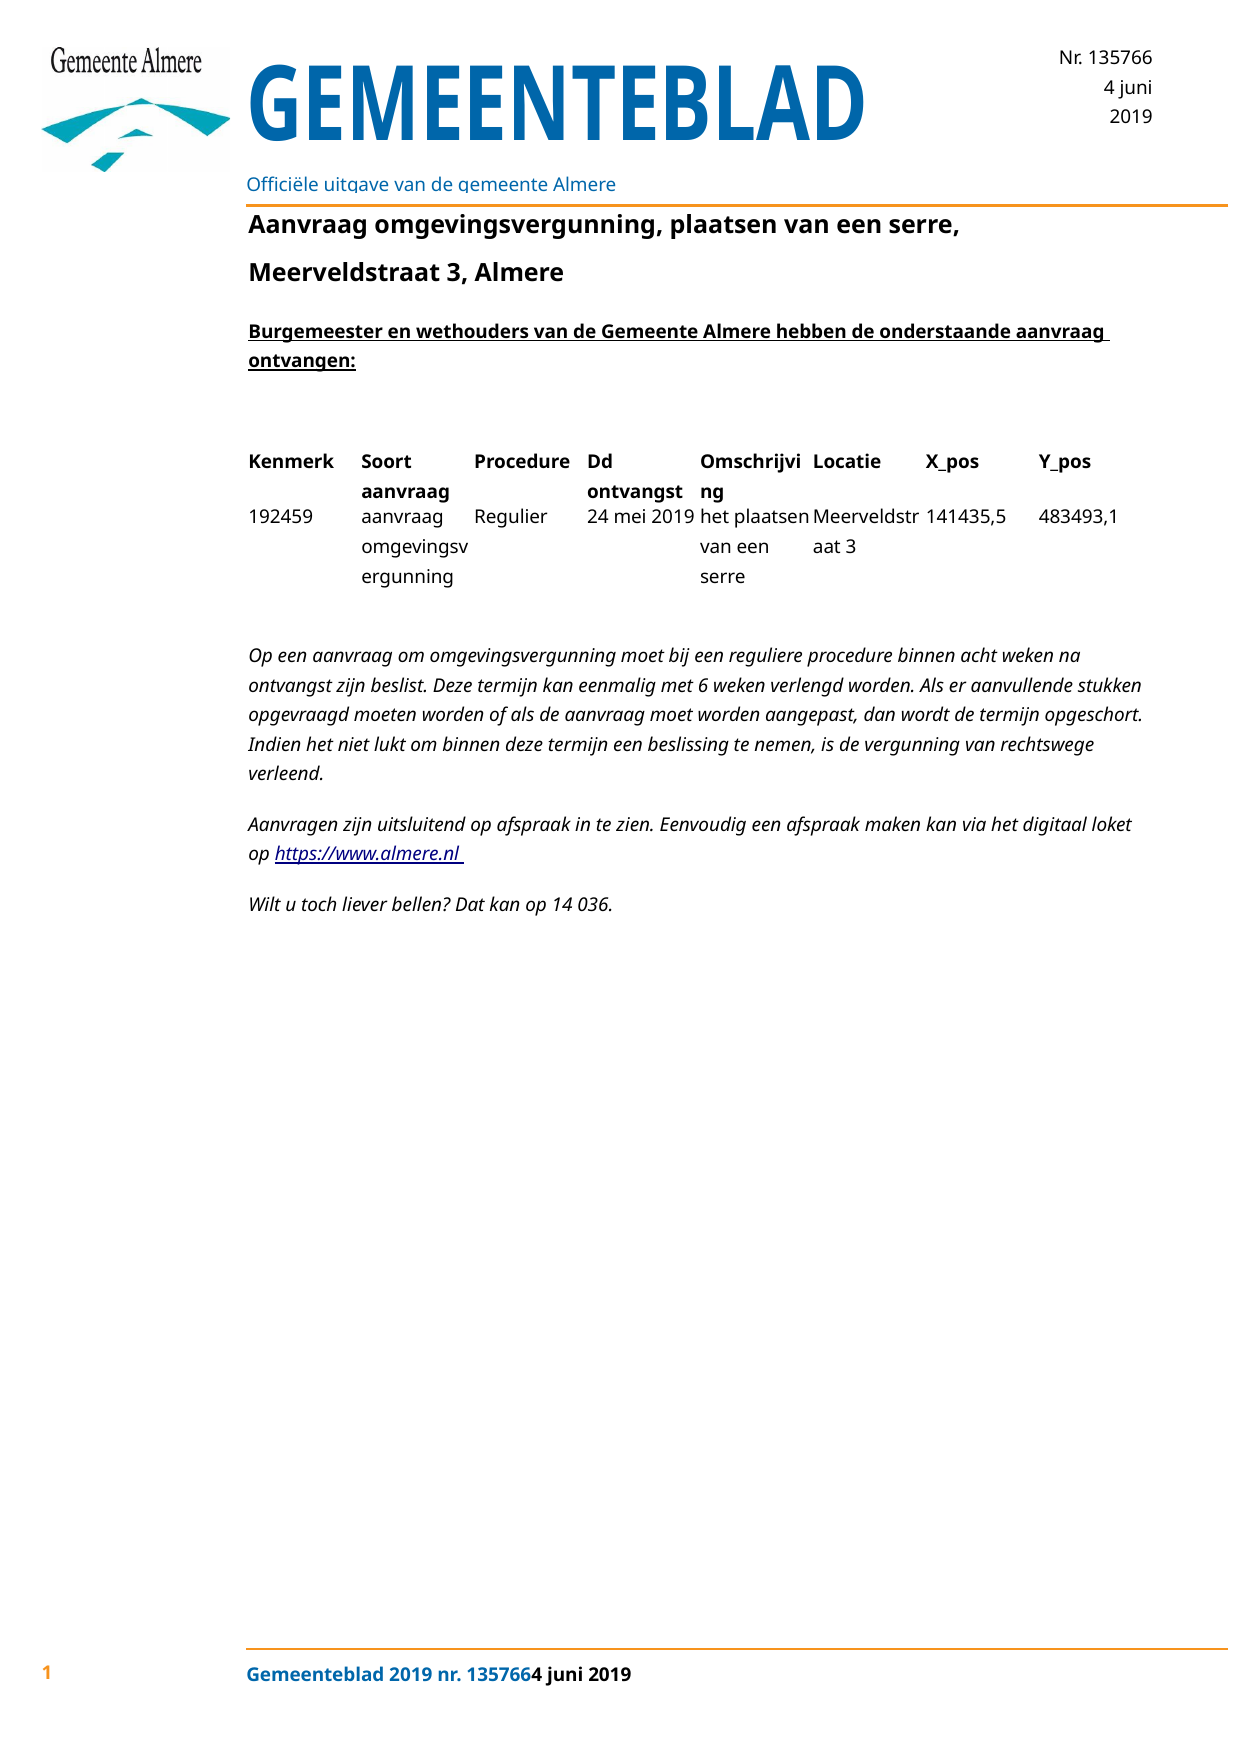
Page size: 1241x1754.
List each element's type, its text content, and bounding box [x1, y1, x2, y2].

table_cell 192459 [248, 504, 361, 589]
text Wilt u toch liever bellen? Dat kan op 14 036. [248, 891, 1152, 917]
table_header Y_pos [1039, 449, 1152, 504]
table_header Procedure [474, 449, 587, 504]
table_header Locatie [813, 449, 926, 504]
table_cell Regulier [474, 504, 587, 589]
table_cell aanvraag omgevingsvergunning [361, 504, 474, 589]
text Op een aanvraag om omgevingsvergunning moet bij een reguliere procedure binnen acht weken na ontvangst zijn beslist. Deze termijn kan eenmalig met 6 weken verlengd worden. Als er aanvullende stukken opgevraagd moeten worden of als de aanvraag moet worden aangepast, dan wordt de termijn opgeschort. Indien het niet lukt om binnen deze termijn een beslissing te nemen, is de vergunning van rechtswege verleend. [248, 642, 1152, 786]
table_header Omschrijving [700, 449, 813, 504]
text Aanvraag omgevingsvergunning, plaatsen van een serre, Meerveldstraat 3, Almere [248, 207, 1152, 288]
table_header Soort aanvraag [361, 449, 474, 504]
table_cell 141435,5 [926, 504, 1038, 589]
picture [41, 47, 231, 172]
table_cell 483493,1 [1039, 504, 1152, 589]
table_header Dd ontvangst [587, 449, 700, 504]
text Burgemeester en wethouders van de Gemeente Almere hebben de onderstaande aanvraag ontvangen: [248, 318, 1152, 373]
table_cell 24 mei 2019 [587, 504, 700, 589]
text Aanvragen zijn uitsluitend op afspraak in te zien. Eenvoudig een afspraak maken kan via het digitaal loket op https://www.almere.nl [248, 811, 1152, 866]
table_cell Meerveldstraat 3 [813, 504, 926, 589]
table_cell het plaatsen van een serre [700, 504, 813, 589]
table_header X_pos [926, 449, 1038, 504]
table_header Kenmerk [248, 449, 361, 504]
